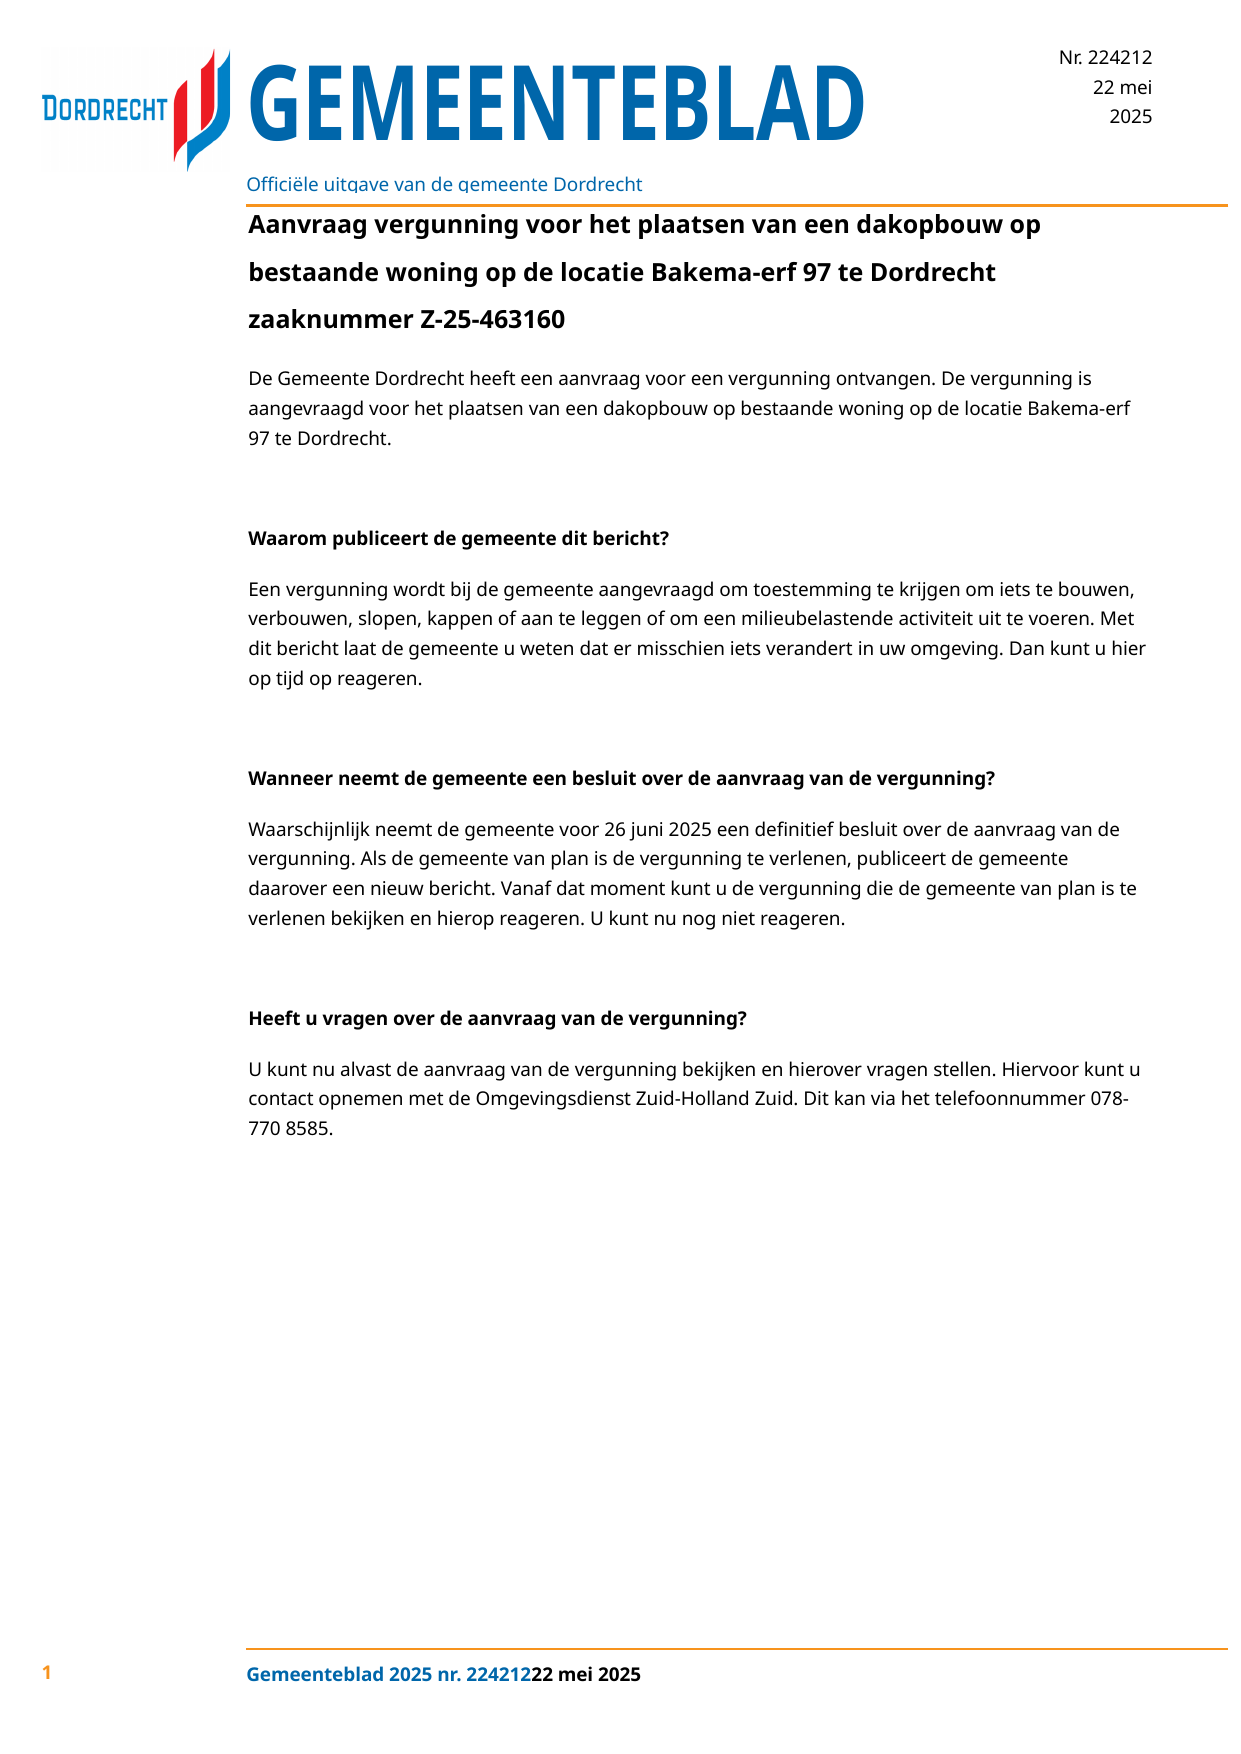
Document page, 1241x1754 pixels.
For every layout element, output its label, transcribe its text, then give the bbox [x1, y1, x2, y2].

text Heeft u vragen over de aanvraag van de vergunning? [248, 1006, 1152, 1031]
picture [41, 47, 231, 172]
text Aanvraag vergunning voor het plaatsen van een dakopbouw op bestaande woning op de locatie Bakema-erf 97 te Dordrecht zaaknummer Z-25-463160 [248, 207, 1152, 336]
text Waarom publiceert de gemeente dit bericht? [248, 526, 1152, 551]
text U kunt nu alvast de aanvraag van de vergunning bekijken en hierover vragen stellen. Hiervoor kunt u contact opnemen met de Omgevingsdienst Zuid-Holland Zuid. Dit kan via het telefoonnummer 078-770 8585. [248, 1056, 1152, 1141]
text De Gemeente Dordrecht heeft een aanvraag voor een vergunning ontvangen. De vergunning is aangevraagd voor het plaatsen van een dakopbouw op bestaande woning op de locatie Bakema-erf 97 te Dordrecht. [248, 366, 1152, 450]
text Waarschijnlijk neemt de gemeente voor 26 juni 2025 een definitief besluit over de aanvraag van de vergunning. Als de gemeente van plan is de vergunning te verlenen, publiceert de gemeente daarover een nieuw bericht. Vanaf dat moment kunt u de vergunning die de gemeente van plan is te verlenen bekijken en hierop reageren. U kunt nu nog niet reageren. [248, 816, 1152, 930]
text Wanneer neemt de gemeente een besluit over de aanvraag van de vergunning? [248, 766, 1152, 791]
text Een vergunning wordt bij de gemeente aangevraagd om toestemming te krijgen om iets te bouwen, verbouwen, slopen, kappen of aan te leggen of om een milieubelastende activiteit uit te voeren. Met dit bericht laat de gemeente u weten dat er misschien iets verandert in uw omgeving. Dan kunt u hier op tijd op reageren. [248, 576, 1152, 690]
